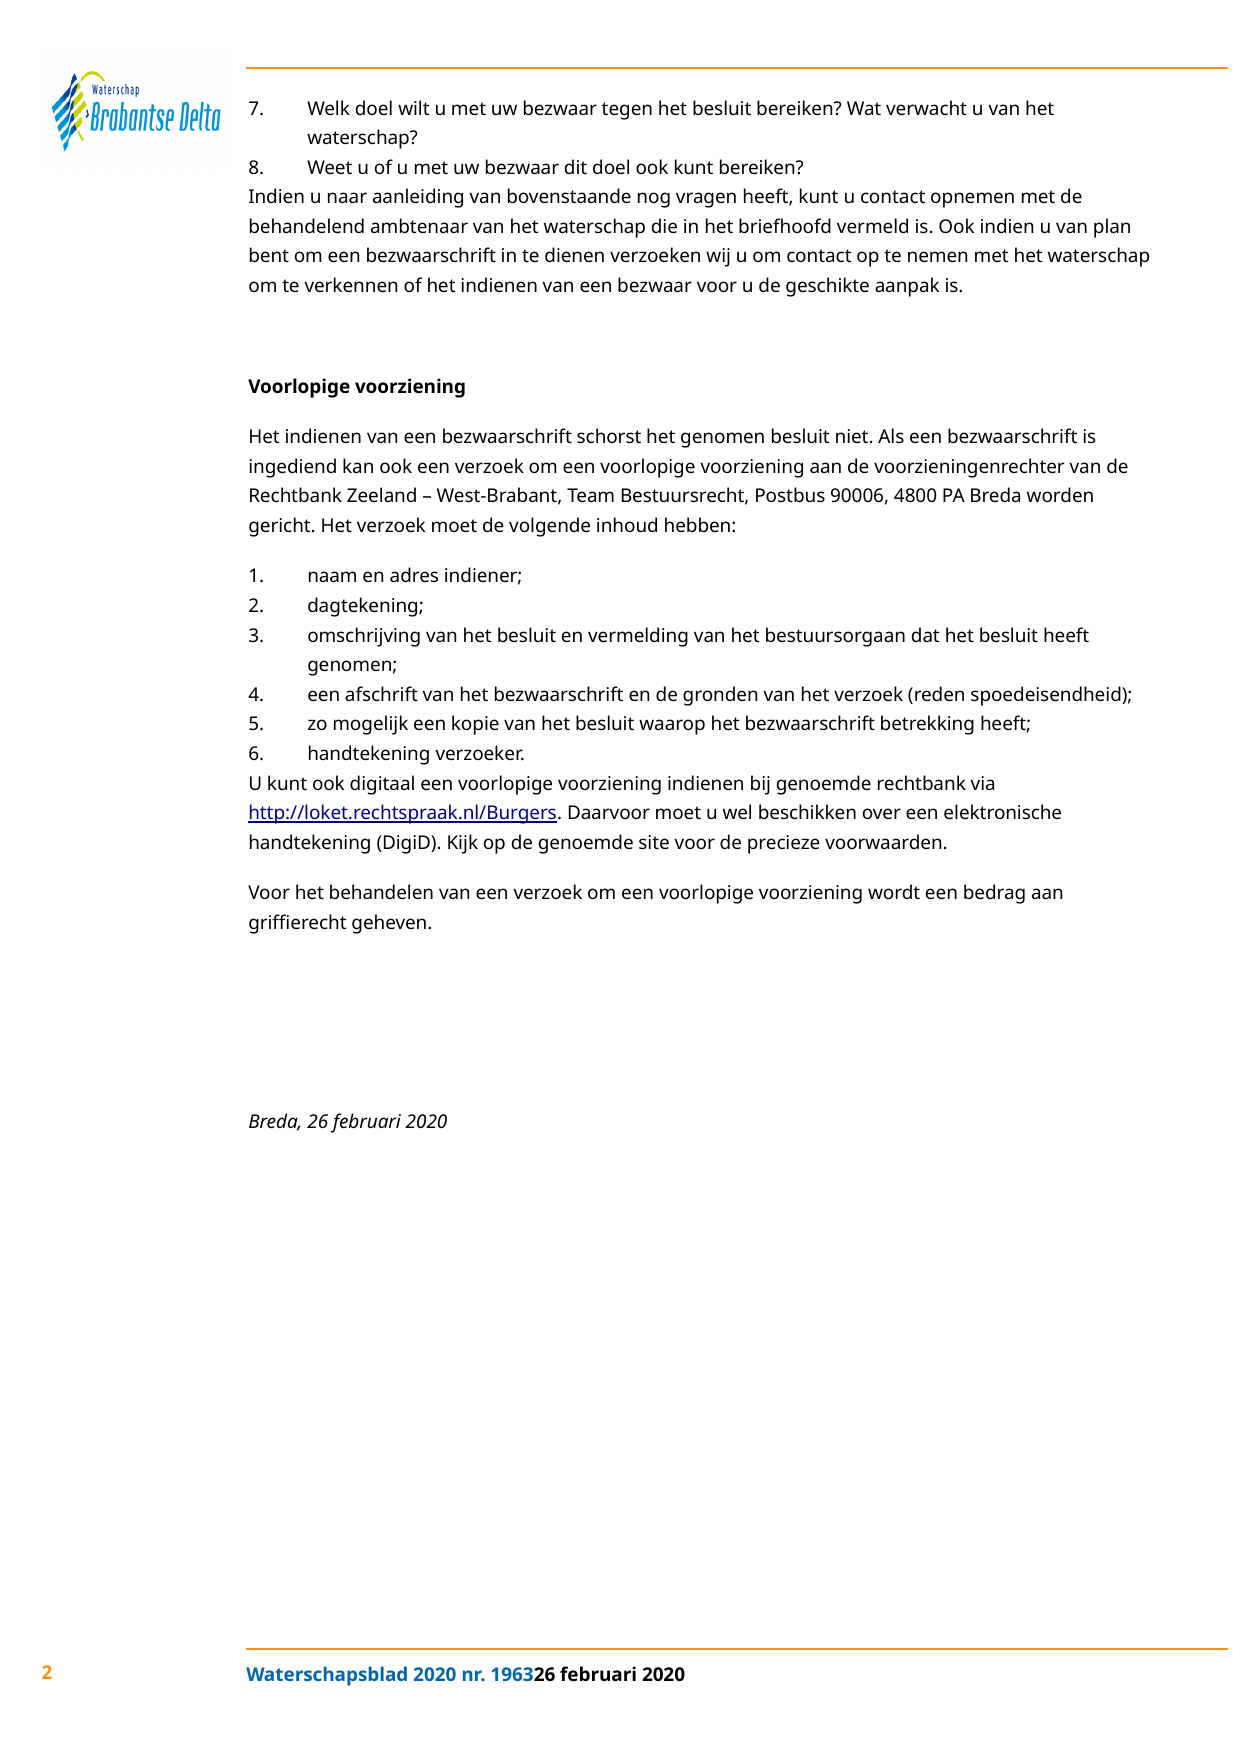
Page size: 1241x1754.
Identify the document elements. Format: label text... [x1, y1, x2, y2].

list een afschrift van het bezwaarschrift en de gronden van het verzoek (reden spoedeisendheid); [248, 681, 1152, 707]
list Weet u of u met uw bezwaar dit doel ook kunt bereiken? [248, 154, 1152, 180]
text Het indienen van een bezwaarschrift schorst het genomen besluit niet. Als een bezwaarschrift is ingediend kan ook een verzoek om een voorlopige voorziening aan de voorzieningenrechter van de Rechtbank Zeeland – West-Brabant, Team Bestuursrecht, Postbus 90006, 4800 PA Breda worden gericht. Het verzoek moet de volgende inhoud hebben: [248, 423, 1152, 538]
list handtekening verzoeker. [248, 740, 1152, 766]
text Breda, 26 februari 2020 [248, 1108, 1152, 1134]
list Welk doel wilt u met uw bezwaar tegen het besluit bereiken? Wat verwacht u van het waterschap? [248, 95, 1152, 150]
text Voorlopige voorziening [248, 373, 1152, 399]
text U kunt ook digitaal een voorlopige voorziening indienen bij genoemde rechtbank via http://loket.rechtspraak.nl/Burgers. Daarvoor moet u wel beschikken over een elektronische handtekening (DigiD). Kijk op de genoemde site voor de precieze voorwaarden. [248, 770, 1152, 855]
picture [41, 47, 231, 172]
list naam en adres indiener; [248, 563, 1152, 588]
list zo mogelijk een kopie van het besluit waarop het bezwaarschrift betrekking heeft; [248, 711, 1152, 736]
list dagtekening; [248, 592, 1152, 618]
text Indien u naar aanleiding van bovenstaande nog vragen heeft, kunt u contact opnemen met de behandelend ambtenaar van het waterschap die in het briefhoofd vermeld is. Ook indien u van plan bent om een bezwaarschrift in te dienen verzoeken wij u om contact op te nemen met het waterschap om te verkennen of het indienen van een bezwaar voor u de geschikte aanpak is. [248, 183, 1152, 298]
text Voor het behandelen van een verzoek om een voorlopige voorziening wordt een bedrag aan griffierecht geheven. [248, 879, 1152, 935]
list omschrijving van het besluit en vermelding van het bestuursorgaan dat het besluit heeft genomen; [248, 622, 1152, 677]
